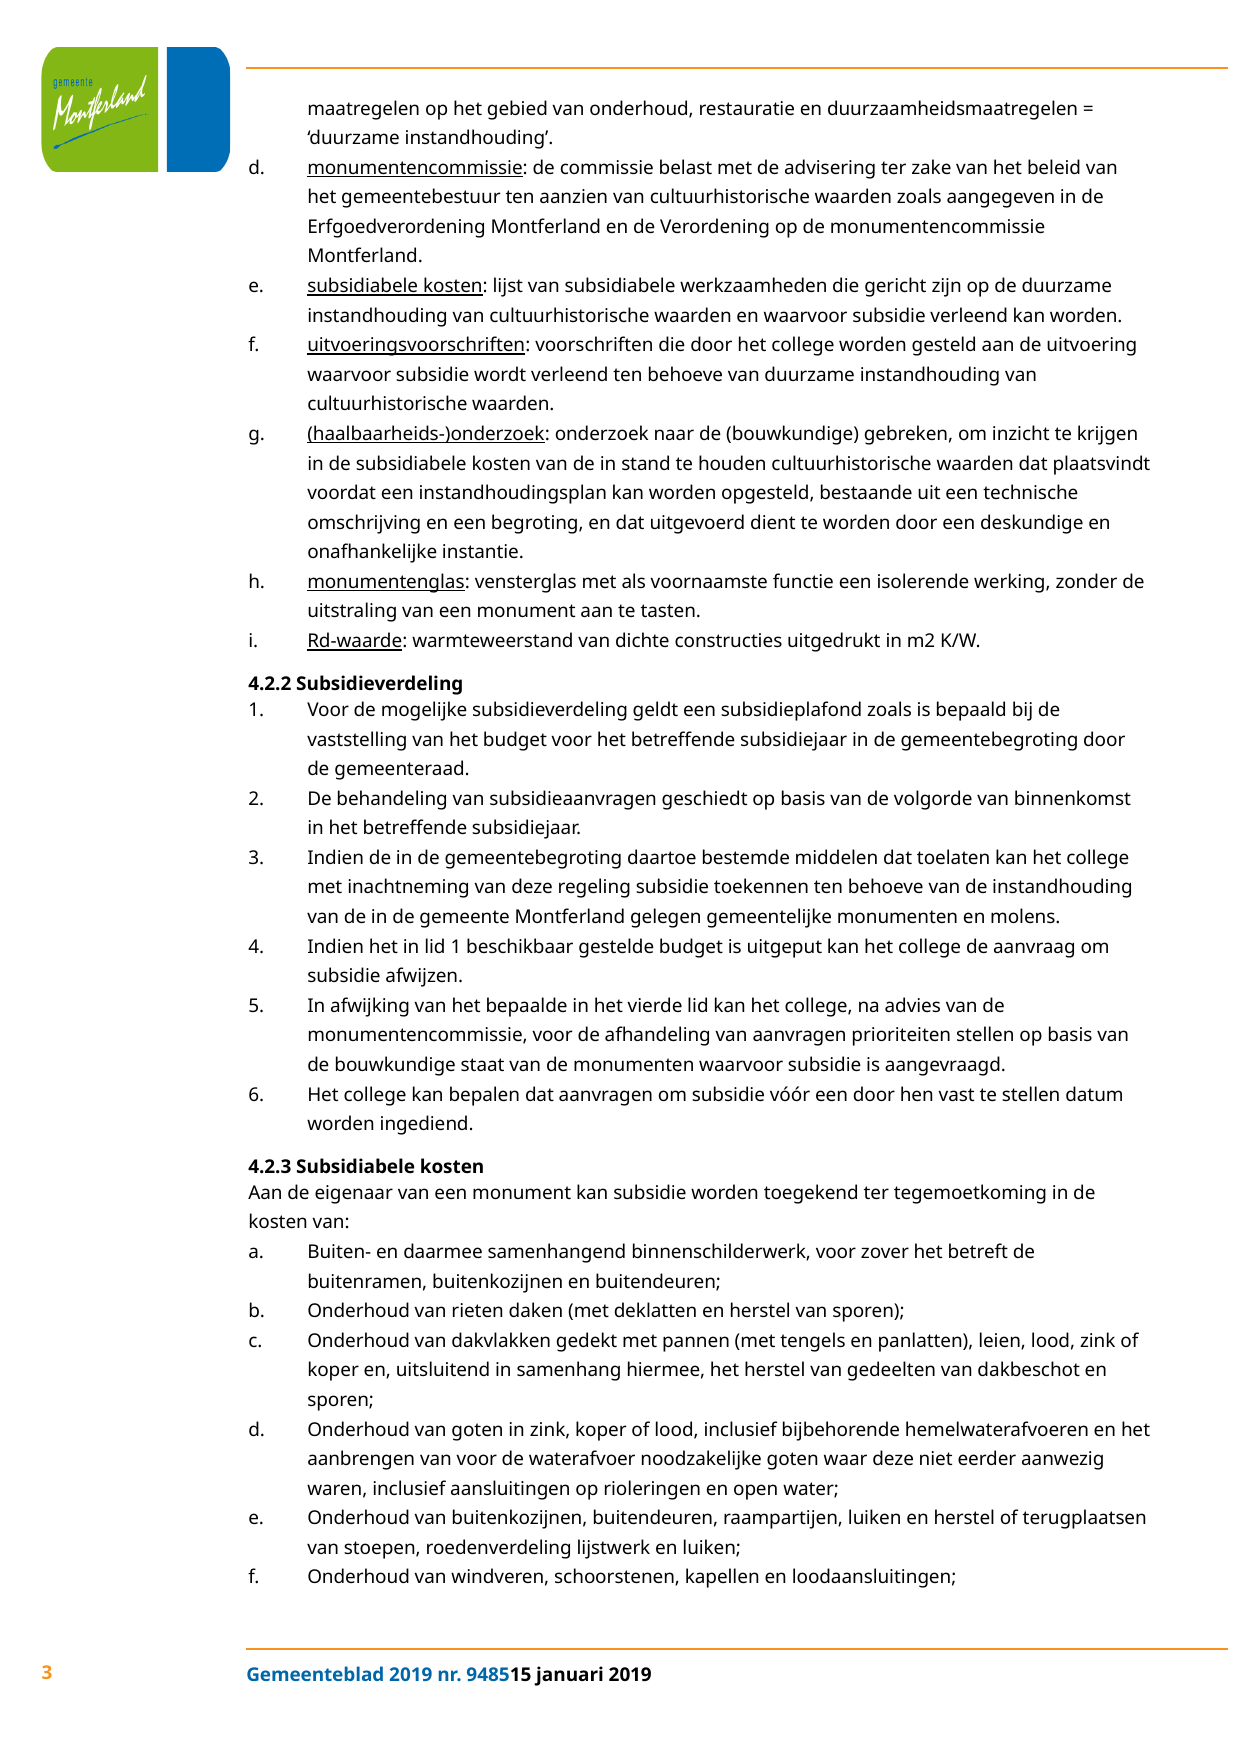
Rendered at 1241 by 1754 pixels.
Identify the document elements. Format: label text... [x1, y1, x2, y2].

list Onderhoud van windveren, schoorstenen, kapellen en loodaansluitingen; [248, 1564, 1152, 1589]
list Rd-waarde: warmteweerstand van dichte constructies uitgedrukt in m2 K/W. [248, 627, 1152, 653]
text 4.2.3 Subsidiabele kosten [248, 1153, 1152, 1179]
list Onderhoud van buitenkozijnen, buitendeuren, raampartijen, luiken en herstel of terugplaatsen van stoepen, roedenverdeling lijstwerk en luiken; [248, 1504, 1152, 1560]
list uitvoeringsvoorschriften: voorschriften die door het college worden gesteld aan de uitvoering waarvoor subsidie wordt verleend ten behoeve van duurzame instandhouding van cultuurhistorische waarden. [248, 331, 1152, 416]
list De behandeling van subsidieaanvragen geschiedt op basis van de volgorde van binnenkomst in het betreffende subsidiejaar. [248, 785, 1152, 840]
list subsidiabele kosten: lijst van subsidiabele werkzaamheden die gericht zijn op de duurzame instandhouding van cultuurhistorische waarden en waarvoor subsidie verleend kan worden. [248, 272, 1152, 328]
text Aan de eigenaar van een monument kan subsidie worden toegekend ter tegemoetkoming in de kosten van: [248, 1179, 1152, 1234]
list monumentenglas: vensterglas met als voornaamste functie een isolerende werking, zonder de uitstraling van een monument aan te tasten. [248, 568, 1152, 623]
list Onderhoud van rieten daken (met deklatten en herstel van sporen); [248, 1297, 1152, 1323]
list maatregelen op het gebied van onderhoud, restauratie en duurzaamheidsmaatregelen = ‘duurzame instandhouding’. [248, 95, 1152, 150]
list In afwijking van het bepaalde in het vierde lid kan het college, na advies van de monumentencommissie, voor de afhandeling van aanvragen prioriteiten stellen op basis van de bouwkundige staat van de monumenten waarvoor subsidie is aangevraagd. [248, 992, 1152, 1077]
list monumentencommissie: de commissie belast met de advisering ter zake van het beleid van het gemeentebestuur ten aanzien van cultuurhistorische waarden zoals aangegeven in de Erfgoedverordening Montferland en de Verordening op de monumentencommissie Montferland. [248, 154, 1152, 268]
list Indien het in lid 1 beschikbaar gestelde budget is uitgeput kan het college de aanvraag om subsidie afwijzen. [248, 933, 1152, 988]
list Voor de mogelijke subsidieverdeling geldt een subsidieplafond zoals is bepaald bij de vaststelling van het budget voor het betreffende subsidiejaar in de gemeentebegroting door de gemeenteraad. [248, 696, 1152, 781]
list Het college kan bepalen dat aanvragen om subsidie vóór een door hen vast te stellen datum worden ingediend. [248, 1081, 1152, 1136]
list (haalbaarheids-)onderzoek: onderzoek naar de (bouwkundige) gebreken, om inzicht te krijgen in de subsidiabele kosten van de in stand te houden cultuurhistorische waarden dat plaatsvindt voordat een instandhoudingsplan kan worden opgesteld, bestaande uit een technische omschrijving en een begroting, en dat uitgevoerd dient te worden door een deskundige en onafhankelijke instantie. [248, 420, 1152, 564]
list Buiten- en daarmee samenhangend binnenschilderwerk, voor zover het betreft de buitenramen, buitenkozijnen en buitendeuren; [248, 1238, 1152, 1294]
list Indien de in de gemeentebegroting daartoe bestemde middelen dat toelaten kan het college met inachtneming van deze regeling subsidie toekennen ten behoeve van de instandhouding van de in de gemeente Montferland gelegen gemeentelijke monumenten en molens. [248, 844, 1152, 929]
list Onderhoud van goten in zink, koper of lood, inclusief bijbehorende hemelwaterafvoeren en het aanbrengen van voor de waterafvoer noodzakelijke goten waar deze niet eerder aanwezig waren, inclusief aansluitingen op rioleringen en open water; [248, 1416, 1152, 1501]
text 4.2.2 Subsidieverdeling [248, 670, 1152, 696]
list Onderhoud van dakvlakken gedekt met pannen (met tengels en panlatten), leien, lood, zink of koper en, uitsluitend in samenhang hiermee, het herstel van gedeelten van dakbeschot en sporen; [248, 1327, 1152, 1412]
picture [41, 47, 231, 172]
